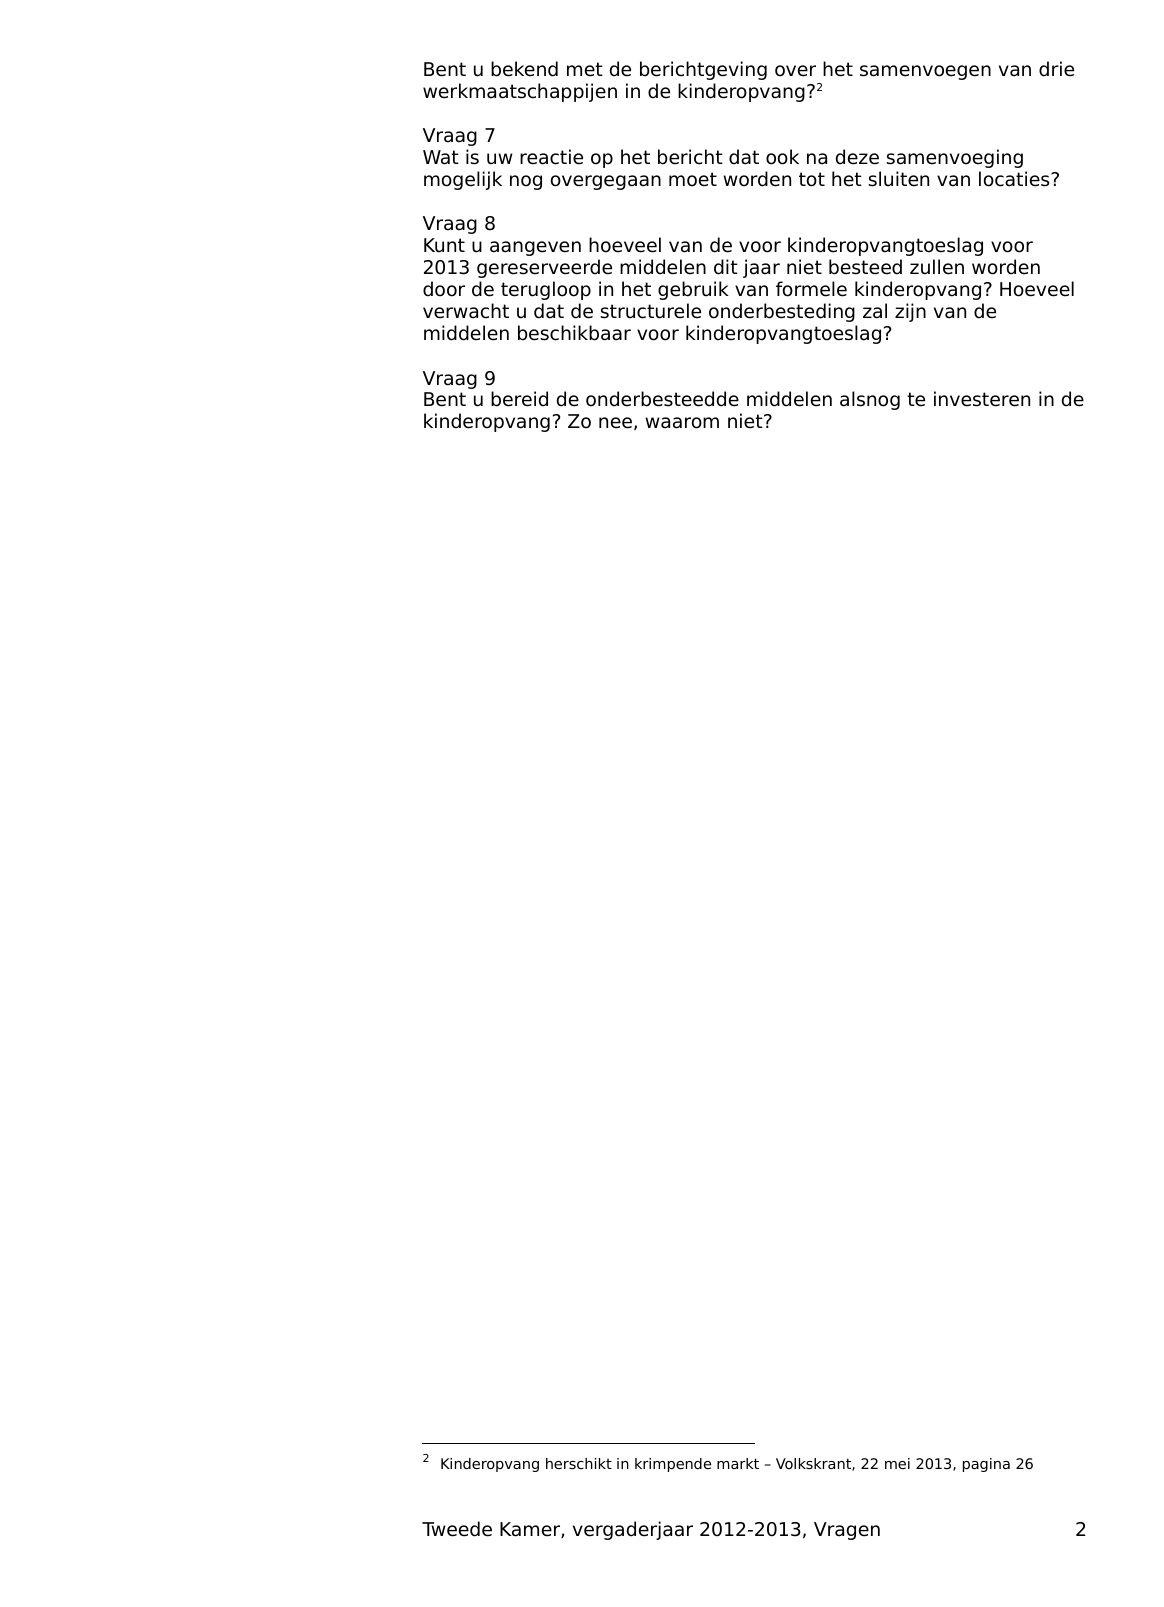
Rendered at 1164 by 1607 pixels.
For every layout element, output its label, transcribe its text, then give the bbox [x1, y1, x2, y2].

text Vraag 9 [422, 367, 1087, 389]
text Kinderopvang herschikt in krimpende markt – Volkskrant, 22 mei 2013, pagina 26 [422, 1452, 1087, 1474]
text Vraag 8 [422, 213, 1087, 235]
text Vraag 7 [422, 125, 1087, 147]
text Bent u bereid de onderbesteedde middelen alsnog te investeren in de kinderopvang? Zo nee, waarom niet? [422, 389, 1087, 433]
text Kunt u aangeven hoeveel van de voor kinderopvangtoeslag voor 2013 gereserveerde middelen dit jaar niet besteed zullen worden door de terugloop in het gebruik van formele kinderopvang? Hoeveel verwacht u dat de structurele onderbesteding zal zijn van de middelen beschikbaar voor kinderopvangtoeslag? [422, 235, 1087, 345]
text Bent u bekend met de berichtgeving over het samenvoegen van drie werkmaatschappijen in de kinderopvang? [422, 59, 1087, 103]
text Wat is uw reactie op het bericht dat ook na deze samenvoeging mogelijk nog overgegaan moet worden tot het sluiten van locaties? [422, 147, 1087, 191]
